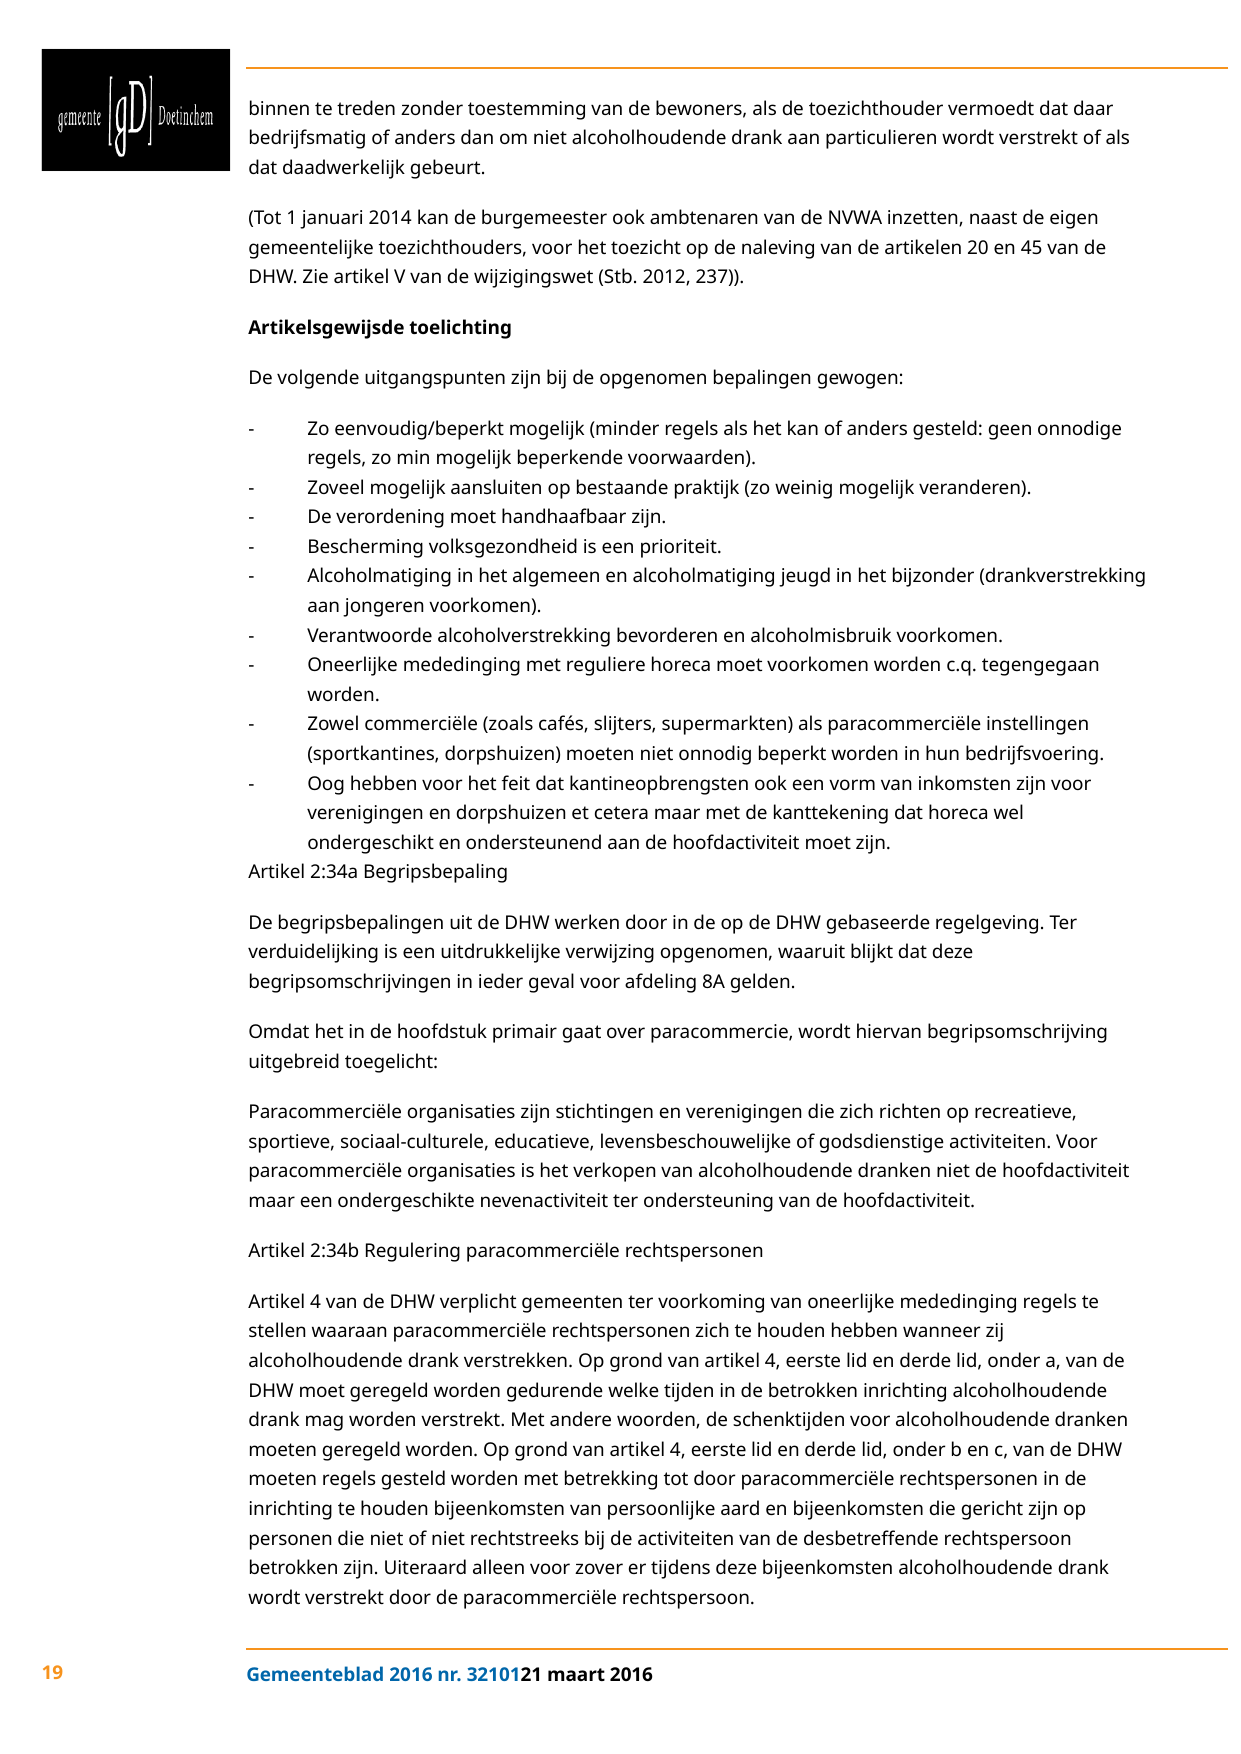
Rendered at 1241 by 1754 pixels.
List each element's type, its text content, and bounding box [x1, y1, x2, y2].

text Artikel 2:34b Regulering paracommerciële rechtspersonen [248, 1238, 1152, 1263]
text Paracommerciële organisaties zijn stichtingen en verenigingen die zich richten op recreatieve, sportieve, sociaal-culturele, educatieve, levensbeschouwelijke of godsdienstige activiteiten. Voor paracommerciële organisaties is het verkopen van alcoholhoudende dranken niet de hoofdactiviteit maar een ondergeschikte nevenactiviteit ter ondersteuning van de hoofdactiviteit. [248, 1098, 1152, 1213]
list Oog hebben voor het feit dat kantineopbrengsten ook een vorm van inkomsten zijn voor verenigingen en dorpshuizen et cetera maar met de kanttekening dat horeca wel ondergeschikt en ondersteunend aan de hoofdactiviteit moet zijn. [248, 770, 1152, 855]
list Verantwoorde alcoholverstrekking bevorderen en alcoholmisbruik voorkomen. [248, 622, 1152, 648]
list Alcoholmatiging in het algemeen en alcoholmatiging jeugd in het bijzonder (drankverstrekking aan jongeren voorkomen). [248, 563, 1152, 618]
list Zoveel mogelijk aansluiten op bestaande praktijk (zo weinig mogelijk veranderen). [248, 474, 1152, 500]
text binnen te treden zonder toestemming van de bewoners, als de toezichthouder vermoedt dat daar bedrijfsmatig of anders dan om niet alcoholhoudende drank aan particulieren wordt verstrekt of als dat daadwerkelijk gebeurt. [248, 95, 1152, 180]
list De verordening moet handhaafbaar zijn. [248, 503, 1152, 529]
text Omdat het in de hoofdstuk primair gaat over paracommercie, wordt hiervan begripsomschrijving uitgebreid toegelicht: [248, 1018, 1152, 1074]
text Artikelsgewijsde toelichting [248, 314, 1152, 340]
text Artikel 2:34a Begripsbepaling [248, 858, 1152, 884]
picture [41, 47, 231, 172]
list Bescherming volksgezondheid is een prioriteit. [248, 533, 1152, 559]
list Oneerlijke mededinging met reguliere horeca moet voorkomen worden c.q. tegengegaan worden. [248, 651, 1152, 707]
text (Tot 1 januari 2014 kan de burgemeester ook ambtenaren van de NVWA inzetten, naast de eigen gemeentelijke toezichthouders, voor het toezicht op de naleving van de artikelen 20 en 45 van de DHW. Zie artikel V van de wijzigingswet (Stb. 2012, 237)). [248, 204, 1152, 289]
list Zowel commerciële (zoals cafés, slijters, supermarkten) als paracommerciële instellingen (sportkantines, dorpshuizen) moeten niet onnodig beperkt worden in hun bedrijfsvoering. [248, 711, 1152, 766]
text De volgende uitgangspunten zijn bij de opgenomen bepalingen gewogen: [248, 364, 1152, 390]
list Zo eenvoudig/beperkt mogelijk (minder regels als het kan of anders gesteld: geen onnodige regels, zo min mogelijk beperkende voorwaarden). [248, 415, 1152, 470]
text Artikel 4 van de DHW verplicht gemeenten ter voorkoming van oneerlijke mededinging regels te stellen waaraan paracommerciële rechtspersonen zich te houden hebben wanneer zij alcoholhoudende drank verstrekken. Op grond van artikel 4, eerste lid en derde lid, onder a, van de DHW moet geregeld worden gedurende welke tijden in de betrokken inrichting alcoholhoudende drank mag worden verstrekt. Met andere woorden, de schenktijden voor alcoholhoudende dranken moeten geregeld worden. Op grond van artikel 4, eerste lid en derde lid, onder b en c, van de DHW moeten regels gesteld worden met betrekking tot door paracommerciële rechtspersonen in de inrichting te houden bijeenkomsten van persoonlijke aard en bijeenkomsten die gericht zijn op personen die niet of niet rechtstreeks bij de activiteiten van de desbetreffende rechtspersoon betrokken zijn. Uiteraard alleen voor zover er tijdens deze bijeenkomsten alcoholhoudende drank wordt verstrekt door de paracommerciële rechtspersoon. [248, 1288, 1152, 1610]
text De begripsbepalingen uit de DHW werken door in de op de DHW gebaseerde regelgeving. Ter verduidelijking is een uitdrukkelijke verwijzing opgenomen, waaruit blijkt dat deze begripsomschrijvingen in ieder geval voor afdeling 8A gelden. [248, 909, 1152, 994]
